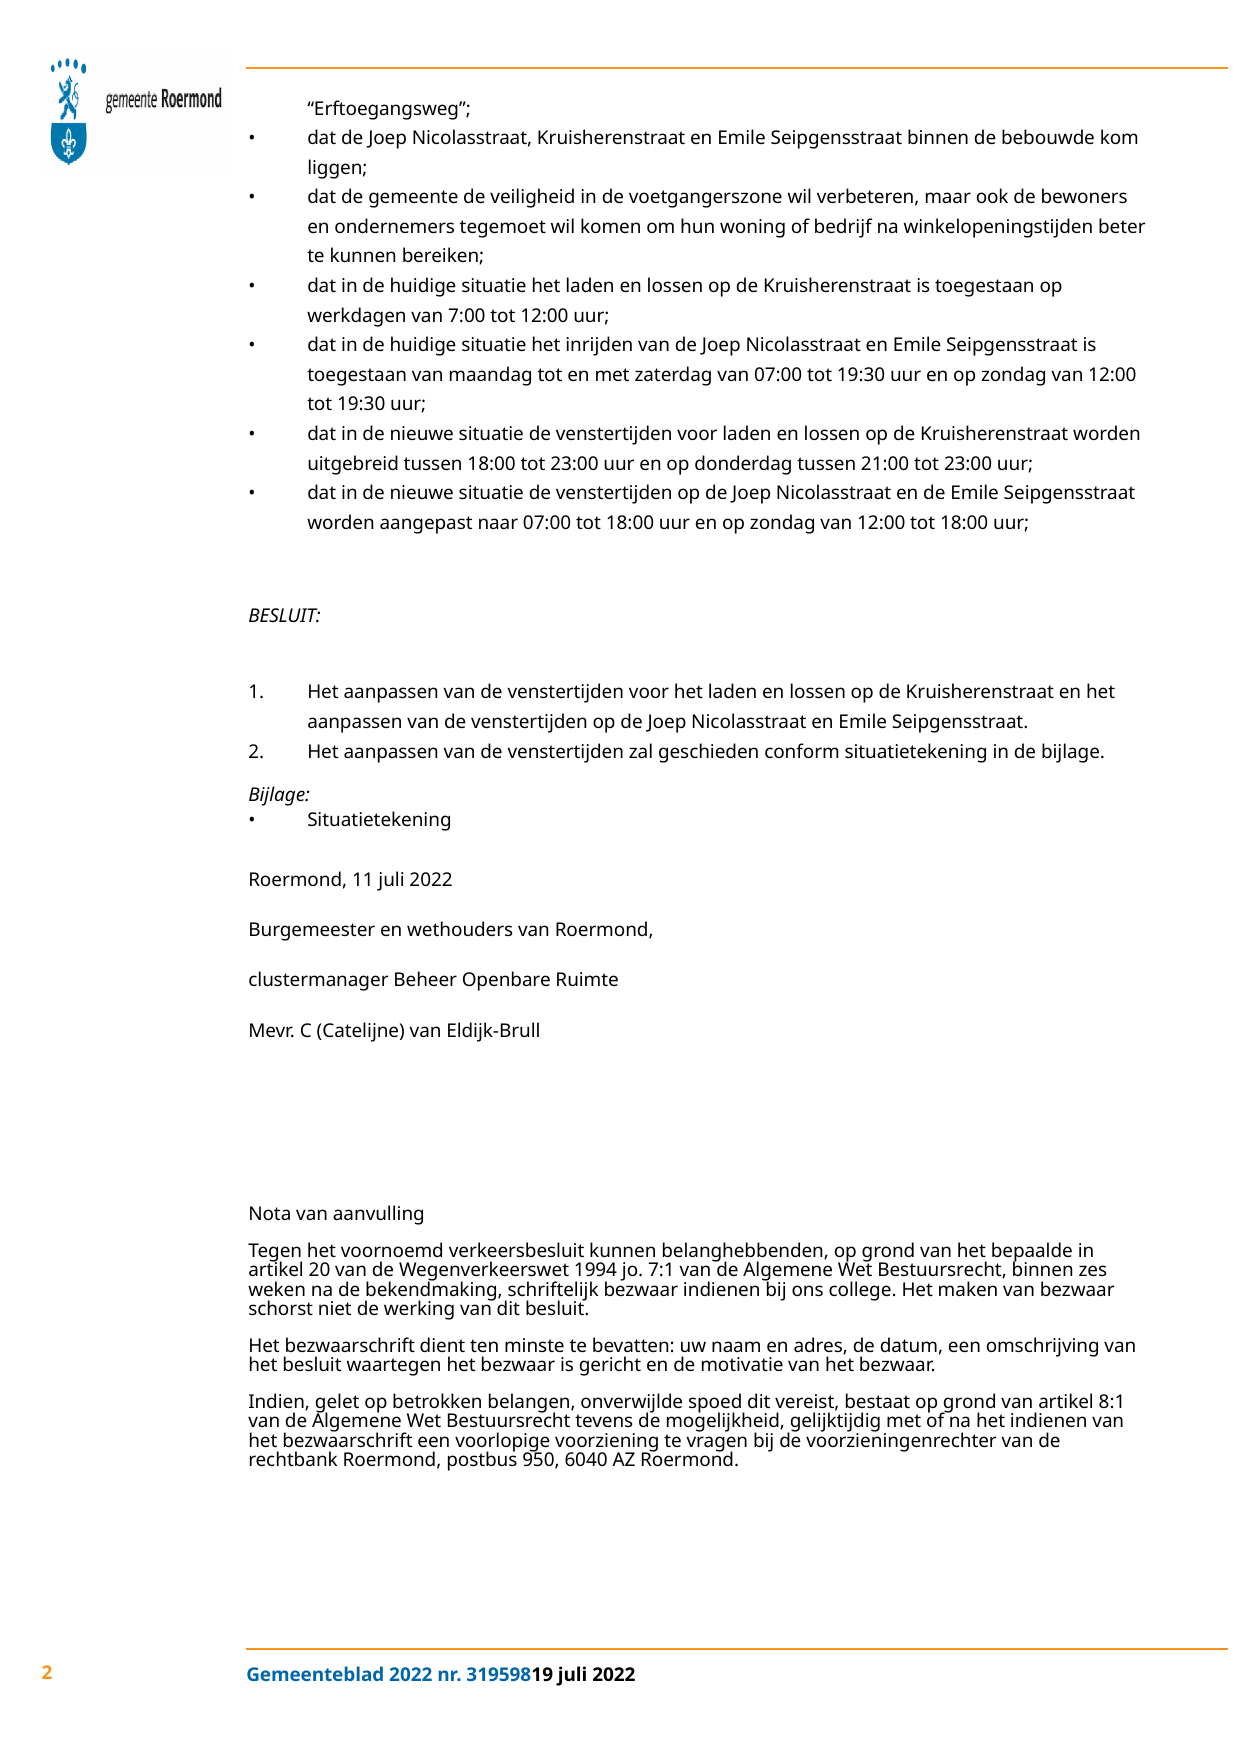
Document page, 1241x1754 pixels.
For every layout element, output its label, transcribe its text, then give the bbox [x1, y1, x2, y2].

list dat in de nieuwe situatie de venstertijden op de Joep Nicolasstraat en de Emile Seipgensstraat worden aangepast naar 07:00 tot 18:00 uur en op zondag van 12:00 tot 18:00 uur; [248, 479, 1152, 535]
list “Erftoegangsweg”; [248, 95, 1152, 121]
text Tegen het voornoemd verkeersbesluit kunnen belanghebbenden, op grond van het bepaalde in artikel 20 van de Wegenverkeerswet 1994 jo. 7:1 van de Algemene Wet Bestuursrecht, binnen zes weken na de bekendmaking, schriftelijk bezwaar indienen bij ons college. Het maken van bezwaar schorst niet de werking van dit besluit. [248, 1242, 1152, 1319]
list Situatietekening [248, 807, 1152, 832]
list Het aanpassen van de venstertijden voor het laden en lossen op de Kruisherenstraat en het aanpassen van de venstertijden op de Joep Nicolasstraat en Emile Seipgensstraat. [248, 679, 1152, 734]
list dat in de huidige situatie het laden en lossen op de Kruisherenstraat is toegestaan op werkdagen van 7:00 tot 12:00 uur; [248, 272, 1152, 328]
picture [41, 47, 231, 172]
text Het bezwaarschrift dient ten minste te bevatten: uw naam en adres, de datum, een omschrijving van het besluit waartegen het bezwaar is gericht en de motivatie van het bezwaar. [248, 1337, 1152, 1375]
list Het aanpassen van de venstertijden zal geschieden conform situatietekening in de bijlage. [248, 738, 1152, 763]
list dat in de huidige situatie het inrijden van de Joep Nicolasstraat en Emile Seipgensstraat is toegestaan van maandag tot en met zaterdag van 07:00 tot 19:30 uur en op zondag van 12:00 tot 19:30 uur; [248, 331, 1152, 416]
text Bijlage: [248, 781, 1152, 807]
list dat de Joep Nicolasstraat, Kruisherenstraat en Emile Seipgensstraat binnen de bebouwde kom liggen; [248, 124, 1152, 180]
list dat de gemeente de veiligheid in de voetgangerszone wil verbeteren, maar ook de bewoners en ondernemers tegemoet wil komen om hun woning of bedrijf na winkelopeningstijden beter te kunnen bereiken; [248, 183, 1152, 268]
list dat in de nieuwe situatie de venstertijden voor laden en lossen op de Kruisherenstraat worden uitgebreid tussen 18:00 tot 23:00 uur en op donderdag tussen 21:00 tot 23:00 uur; [248, 420, 1152, 476]
text Burgemeester en wethouders van Roermond, [248, 916, 1152, 942]
text BESLUIT: [248, 602, 1152, 628]
text Indien, gelet op betrokken belangen, onverwijlde spoed dit vereist, bestaat op grond van artikel 8:1 van de Algemene Wet Bestuursrecht tevens de mogelijkheid, gelijktijdig met of na het indienen van het bezwaarschrift een voorlopige voorziening te vragen bij de voorzieningenrechter van de rechtbank Roermond, postbus 950, 6040 AZ Roermond. [248, 1393, 1152, 1470]
text clustermanager Beheer Openbare Ruimte [248, 967, 1152, 992]
text Mevr. C (Catelijne) van Eldijk-Brull [248, 1017, 1152, 1043]
text Roermond, 11 juli 2022 [248, 866, 1152, 892]
text Nota van aanvulling [248, 1205, 1152, 1224]
